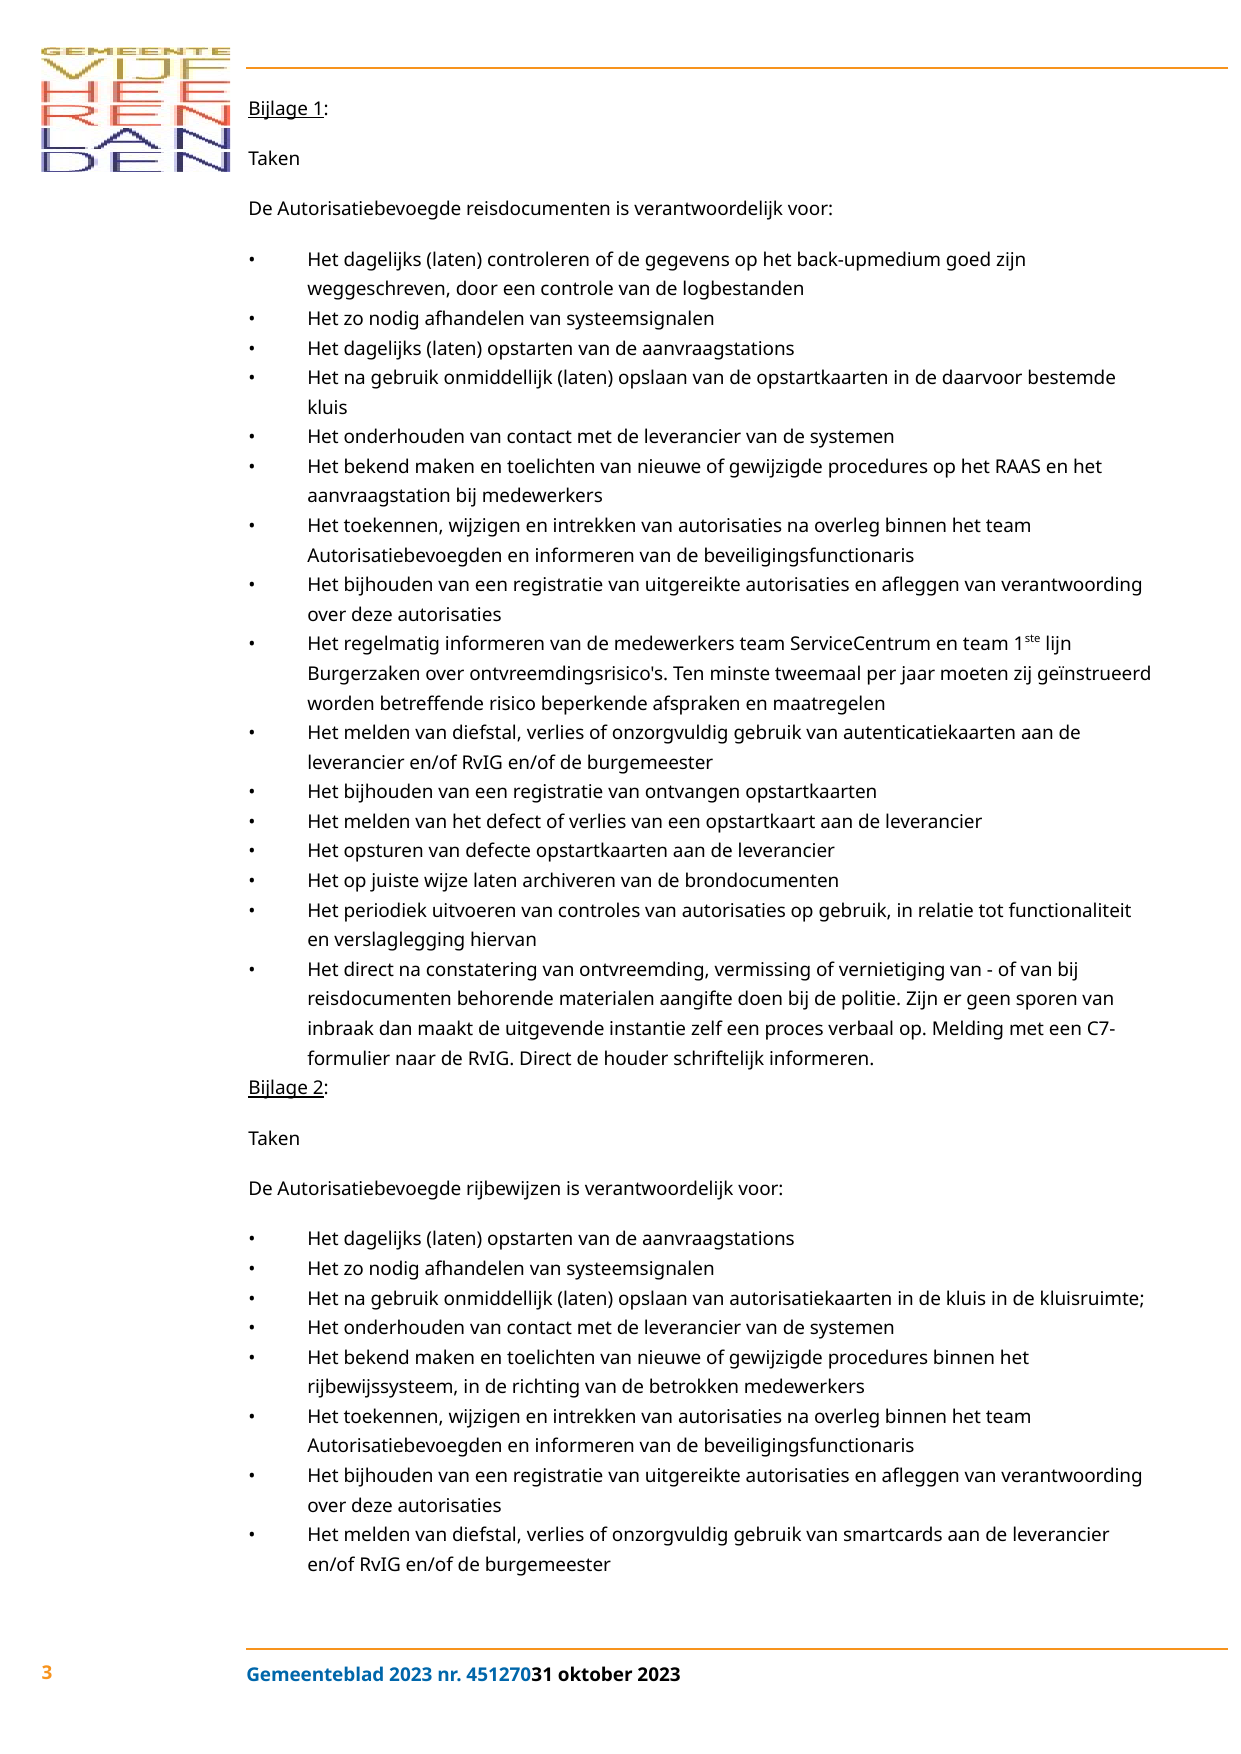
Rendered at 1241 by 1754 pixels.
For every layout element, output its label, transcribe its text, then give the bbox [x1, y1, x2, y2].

list Het zo nodig afhandelen van systeemsignalen [248, 305, 1152, 331]
list Het melden van diefstal, verlies of onzorgvuldig gebruik van autenticatiekaarten aan de leverancier en/of RvIG en/of de burgemeester [248, 719, 1152, 775]
list Het bekend maken en toelichten van nieuwe of gewijzigde procedures op het RAAS en het aanvraagstation bij medewerkers [248, 453, 1152, 508]
list Het melden van diefstal, verlies of onzorgvuldig gebruik van smartcards aan de leverancier en/of RvIG en/of de burgemeester [248, 1521, 1152, 1577]
list Het bekend maken en toelichten van nieuwe of gewijzigde procedures binnen het rijbewijssysteem, in de richting van de betrokken medewerkers [248, 1344, 1152, 1399]
list Het onderhouden van contact met de leverancier van de systemen [248, 1314, 1152, 1340]
list Het op juiste wijze laten archiveren van de brondocumenten [248, 867, 1152, 893]
list Het regelmatig informeren van de medewerkers team ServiceCentrum en team 1ste lijn Burgerzaken over ontvreemdingsrisico's. Ten minste tweemaal per jaar moeten zij geïnstrueerd worden betreffende risico beperkende afspraken en maatregelen [248, 631, 1152, 716]
list Het periodiek uitvoeren van controles van autorisaties op gebruik, in relatie tot functionaliteit en verslaglegging hiervan [248, 897, 1152, 952]
list Het bijhouden van een registratie van ontvangen opstartkaarten [248, 778, 1152, 804]
list Het toekennen, wijzigen en intrekken van autorisaties na overleg binnen het team Autorisatiebevoegden en informeren van de beveiligingsfunctionaris [248, 512, 1152, 568]
text Taken [248, 145, 1152, 171]
list Het melden van het defect of verlies van een opstartkaart aan de leverancier [248, 808, 1152, 834]
text De Autorisatiebevoegde rijbewijzen is verantwoordelijk voor: [248, 1175, 1152, 1201]
list Het dagelijks (laten) opstarten van de aanvraagstations [248, 1226, 1152, 1251]
list Het zo nodig afhandelen van systeemsignalen [248, 1255, 1152, 1281]
picture [41, 47, 231, 172]
list Het dagelijks (laten) opstarten van de aanvraagstations [248, 335, 1152, 361]
list Het bijhouden van een registratie van uitgereikte autorisaties en afleggen van verantwoording over deze autorisaties [248, 1462, 1152, 1518]
list Het na gebruik onmiddellijk (laten) opslaan van de opstartkaarten in de daarvoor bestemde kluis [248, 364, 1152, 420]
text Bijlage 1: [248, 95, 1152, 121]
list Het toekennen, wijzigen en intrekken van autorisaties na overleg binnen het team Autorisatiebevoegden en informeren van de beveiligingsfunctionaris [248, 1403, 1152, 1458]
text De Autorisatiebevoegde reisdocumenten is verantwoordelijk voor: [248, 196, 1152, 221]
list Het na gebruik onmiddellijk (laten) opslaan van autorisatiekaarten in de kluis in de kluisruimte; [248, 1285, 1152, 1311]
list Het opsturen van defecte opstartkaarten aan de leverancier [248, 838, 1152, 863]
list Het direct na constatering van ontvreemding, vermissing of vernietiging van - of van bij reisdocumenten behorende materialen aangifte doen bij de politie. Zijn er geen sporen van inbraak dan maakt de uitgevende instantie zelf een proces verbaal op. Melding met een C7-formulier naar de RvIG. Direct de houder schriftelijk informeren. [248, 956, 1152, 1071]
text Taken [248, 1125, 1152, 1151]
list Het dagelijks (laten) controleren of de gegevens op het back-upmedium goed zijn weggeschreven, door een controle van de logbestanden [248, 246, 1152, 301]
list Het bijhouden van een registratie van uitgereikte autorisaties en afleggen van verantwoording over deze autorisaties [248, 571, 1152, 627]
text Bijlage 2: [248, 1074, 1152, 1100]
list Het onderhouden van contact met de leverancier van de systemen [248, 423, 1152, 449]
